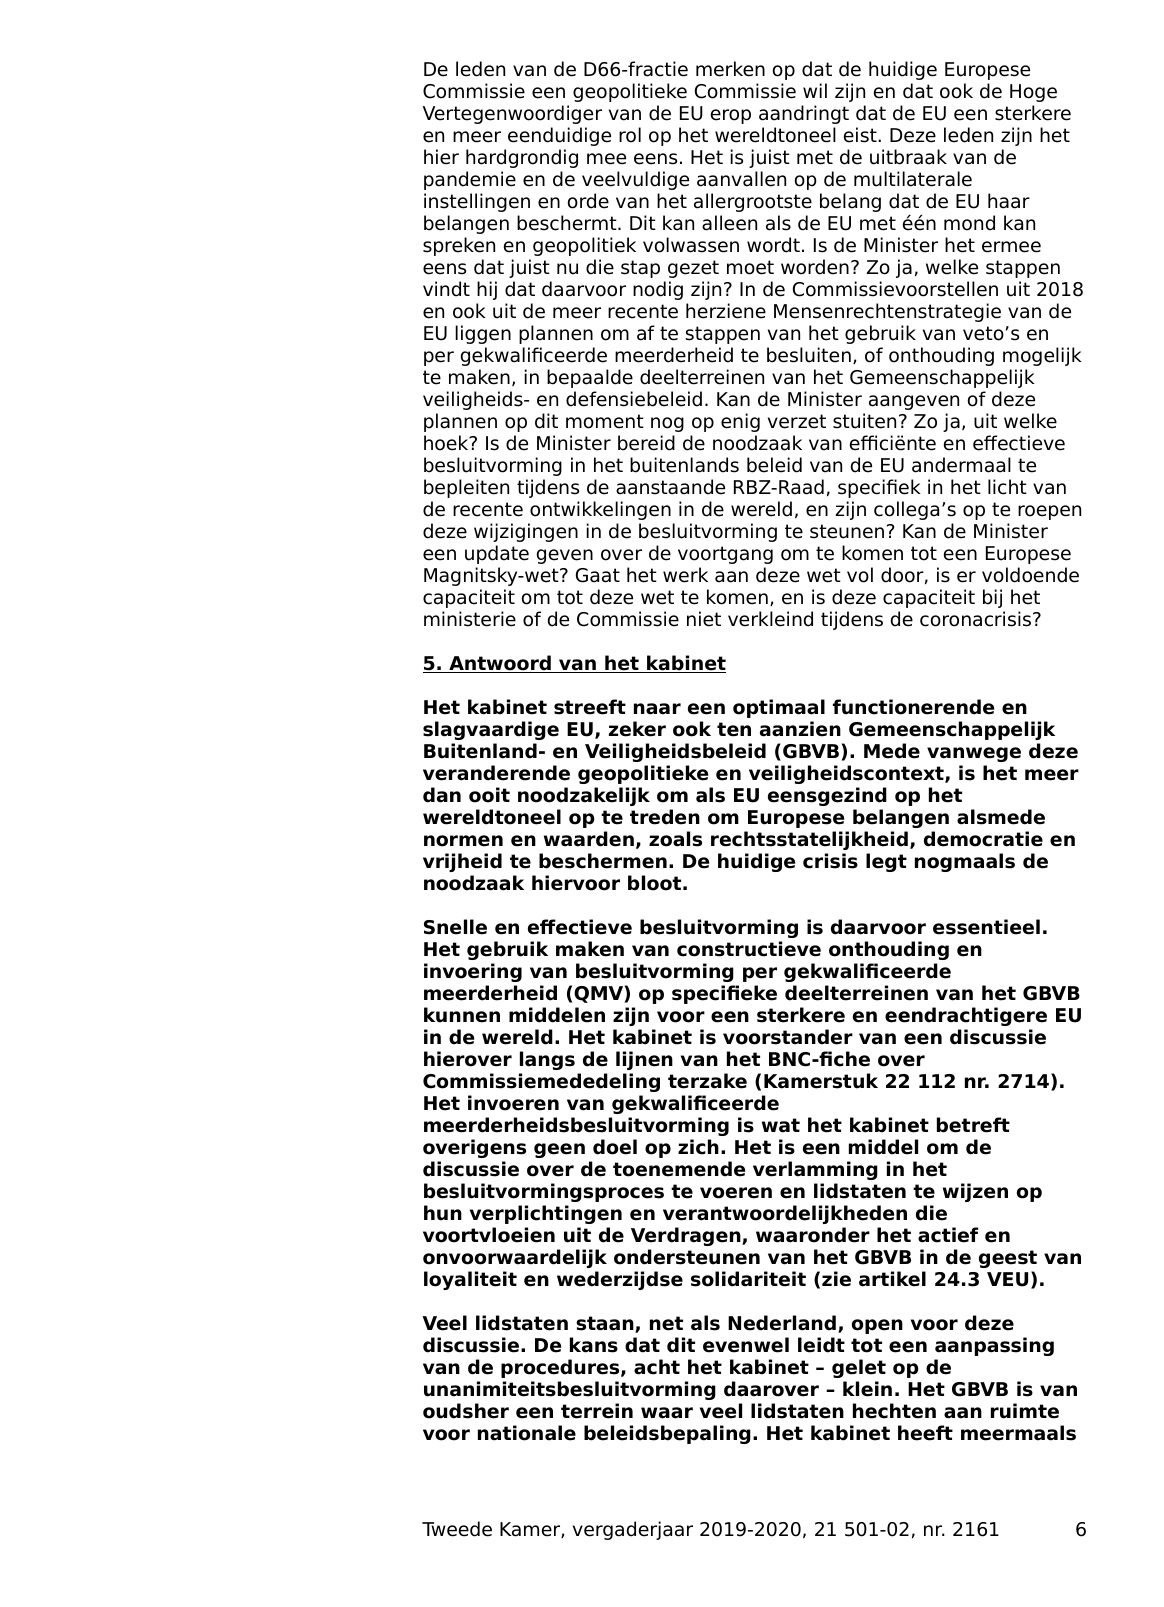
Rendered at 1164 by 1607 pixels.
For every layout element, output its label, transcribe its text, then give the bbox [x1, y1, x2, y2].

text Snelle en effectieve besluitvorming is daarvoor essentieel. Het gebruik maken van constructieve onthouding en invoering van besluitvorming per gekwalificeerde meerderheid (QMV) op specifieke deelterreinen van het GBVB kunnen middelen zijn voor een sterkere en eendrachtigere EU in de wereld. Het kabinet is voorstander van een discussie hierover langs de lijnen van het BNC-fiche over Commissiemededeling terzake (Kamerstuk 22 112 nr. 2714). Het invoeren van gekwalificeerde meerderheidsbesluitvorming is wat het kabinet betreft overigens geen doel op zich. Het is een middel om de discussie over de toenemende verlamming in het besluitvormingsproces te voeren en lidstaten te wijzen op hun verplichtingen en verantwoordelijkheden die voortvloeien uit de Verdragen, waaronder het actief en onvoorwaardelijk ondersteunen van het GBVB in de geest van loyaliteit en wederzijdse solidariteit (zie artikel 24.3 VEU). [422, 917, 1087, 1291]
text Veel lidstaten staan, net als Nederland, open voor deze discussie. De kans dat dit evenwel leidt tot een aanpassing van de procedures, acht het kabinet – gelet op de unanimiteitsbesluitvorming daarover – klein. Het GBVB is van oudsher een terrein waar veel lidstaten hechten aan ruimte voor nationale beleidsbepaling. Het kabinet heeft meermaals [422, 1313, 1087, 1444]
text Het kabinet streeft naar een optimaal functionerende en slagvaardige EU, zeker ook ten aanzien Gemeenschappelijk Buitenland- en Veiligheidsbeleid (GBVB). Mede vanwege deze veranderende geopolitieke en veiligheidscontext, is het meer dan ooit noodzakelijk om als EU eensgezind op het wereldtoneel op te treden om Europese belangen alsmede normen en waarden, zoals rechtsstatelijkheid, democratie en vrijheid te beschermen. De huidige crisis legt nogmaals de noodzaak hiervoor bloot. [422, 697, 1087, 895]
text De leden van de D66-fractie merken op dat de huidige Europese Commissie een geopolitieke Commissie wil zijn en dat ook de Hoge Vertegenwoordiger van de EU erop aandringt dat de EU een sterkere en meer eenduidige rol op het wereldtoneel eist. Deze leden zijn het hier hardgrondig mee eens. Het is juist met de uitbraak van de pandemie en de veelvuldige aanvallen op de multilaterale instellingen en orde van het allergrootste belang dat de EU haar belangen beschermt. Dit kan alleen als de EU met één mond kan spreken en geopolitiek volwassen wordt. Is de Minister het ermee eens dat juist nu die stap gezet moet worden? Zo ja, welke stappen vindt hij dat daarvoor nodig zijn? In de Commissievoorstellen uit 2018 en ook uit de meer recente herziene Mensenrechtenstrategie van de EU liggen plannen om af te stappen van het gebruik van veto’s en per gekwalificeerde meerderheid te besluiten, of onthouding mogelijk te maken, in bepaalde deelterreinen van het Gemeenschappelijk veiligheids- en defensiebeleid. Kan de Minister aangeven of deze plannen op dit moment nog op enig verzet stuiten? Zo ja, uit welke hoek? Is de Minister bereid de noodzaak van efficiënte en effectieve besluitvorming in het buitenlands beleid van de EU andermaal te bepleiten tijdens de aanstaande RBZ-Raad, specifiek in het licht van de recente ontwikkelingen in de wereld, en zijn collega’s op te roepen deze wijzigingen in de besluitvorming te steunen? Kan de Minister een update geven over de voortgang om te komen tot een Europese Magnitsky-wet? Gaat het werk aan deze wet vol door, is er voldoende capaciteit om tot deze wet te komen, en is deze capaciteit bij het ministerie of de Commissie niet verkleind tijdens de coronacrisis? [422, 59, 1087, 631]
subtitle 5. Antwoord van het kabinet [422, 653, 1087, 675]
